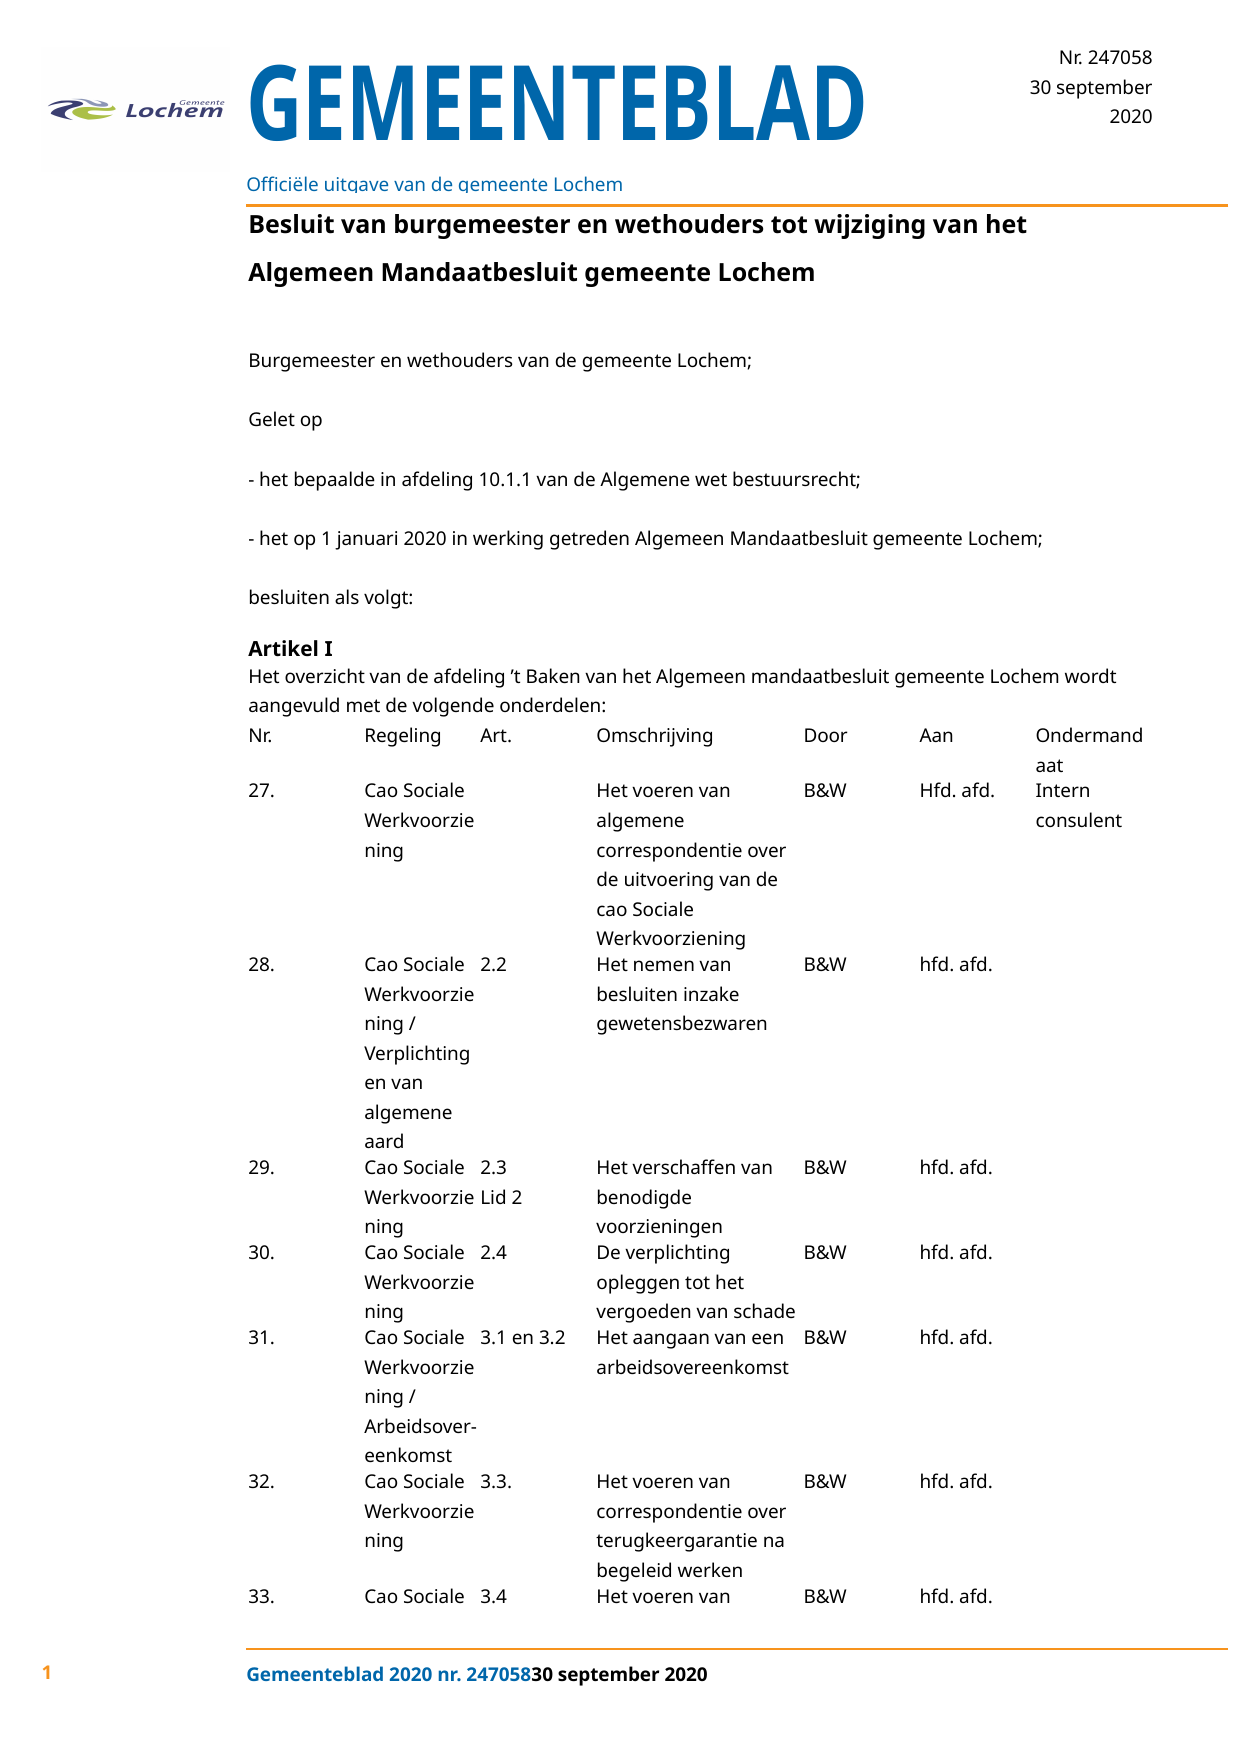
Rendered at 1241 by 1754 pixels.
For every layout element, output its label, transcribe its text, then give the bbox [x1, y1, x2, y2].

table_cell hfd. afd. [919, 951, 1035, 1154]
table_header Nr. [248, 722, 364, 778]
table_cell [1035, 1239, 1152, 1324]
table_cell Cao Sociale Werkvoorziening [364, 1155, 480, 1239]
table_cell hfd. afd. [919, 1583, 1035, 1608]
text - het bepaalde in afdeling 10.1.1 van de Algemene wet bestuursrecht; [248, 466, 1152, 492]
table_cell Het voeren van correspondentie over terugkeergarantie na begeleid werken [596, 1468, 803, 1583]
table_cell Het aangaan van een arbeidsovereenkomst [596, 1324, 803, 1468]
table_cell Intern consulent [1035, 778, 1152, 951]
table_cell Het voeren van algemene correspondentie over de uitvoering van de cao Sociale Werkvoorziening [596, 778, 803, 951]
table_cell 3.3. [480, 1468, 596, 1583]
table_cell Cao Sociale Werkvoorziening / Arbeidsover-eenkomst [364, 1324, 480, 1468]
text - het op 1 januari 2020 in werking getreden Algemeen Mandaatbesluit gemeente Lochem; [248, 525, 1152, 551]
table_cell B&W [803, 1324, 919, 1468]
table_cell 2.3 Lid 2 [480, 1155, 596, 1239]
table_cell Cao Sociale Werkvoorziening [364, 778, 480, 951]
table_cell Cao Sociale Werkvoorziening [364, 1468, 480, 1583]
table_cell De verplichting opleggen tot het vergoeden van schade [596, 1239, 803, 1324]
table_cell [248, 778, 364, 951]
table_cell Cao Sociale Werkvoorziening [364, 1239, 480, 1324]
table_cell B&W [803, 951, 919, 1154]
table_cell [1035, 1468, 1152, 1583]
table_cell [480, 778, 596, 951]
table_header Aan [919, 722, 1035, 778]
table_cell 2.2 [480, 951, 596, 1154]
table_cell 2.4 [480, 1239, 596, 1324]
table_header Door [803, 722, 919, 778]
table_header Art. [480, 722, 596, 778]
table_cell B&W [803, 1583, 919, 1608]
table_header Ondermandaat [1035, 722, 1152, 778]
table_cell hfd. afd. [919, 1468, 1035, 1583]
table_cell B&W [803, 1239, 919, 1324]
text Artikel I [248, 634, 1152, 663]
table_cell [248, 1468, 364, 1583]
text Burgemeester en wethouders van de gemeente Lochem; [248, 347, 1152, 373]
table_cell [1035, 1324, 1152, 1468]
table_cell hfd. afd. [919, 1239, 1035, 1324]
table_cell Cao Sociale Werkvoorziening / Verplichtingen van algemene aard [364, 951, 480, 1154]
table_header Omschrijving [596, 722, 803, 778]
table_cell [248, 951, 364, 1154]
table_cell Het nemen van besluiten inzake gewetensbezwaren [596, 951, 803, 1154]
table_cell [248, 1583, 364, 1608]
table_cell hfd. afd. [919, 1324, 1035, 1468]
text Besluit van burgemeester en wethouders tot wijziging van het Algemeen Mandaatbesluit gemeente Lochem [248, 207, 1152, 288]
table_cell hfd. afd. [919, 1155, 1035, 1239]
table_cell B&W [803, 1155, 919, 1239]
table_cell B&W [803, 1468, 919, 1583]
table_cell Het verschaffen van benodigde voorzieningen [596, 1155, 803, 1239]
table_cell 3.4 [480, 1583, 596, 1608]
table_cell [1035, 1583, 1152, 1608]
table_cell [248, 1155, 364, 1239]
table_cell [1035, 1155, 1152, 1239]
table_header Regeling [364, 722, 480, 778]
text Gelet op [248, 407, 1152, 432]
table_cell Het voeren van [596, 1583, 803, 1608]
table_cell [1035, 951, 1152, 1154]
table_cell B&W [803, 778, 919, 951]
table_cell [248, 1239, 364, 1324]
table_cell [248, 1324, 364, 1468]
table_cell 3.1 en 3.2 [480, 1324, 596, 1468]
text Het overzicht van de afdeling ’t Baken van het Algemeen mandaatbesluit gemeente Lochem wordt aangevuld met de volgende onderdelen: [248, 663, 1152, 718]
picture [41, 47, 231, 172]
table_cell Cao Sociale [364, 1583, 480, 1608]
table_cell Hfd. afd. [919, 778, 1035, 951]
text besluiten als volgt: [248, 584, 1152, 610]
